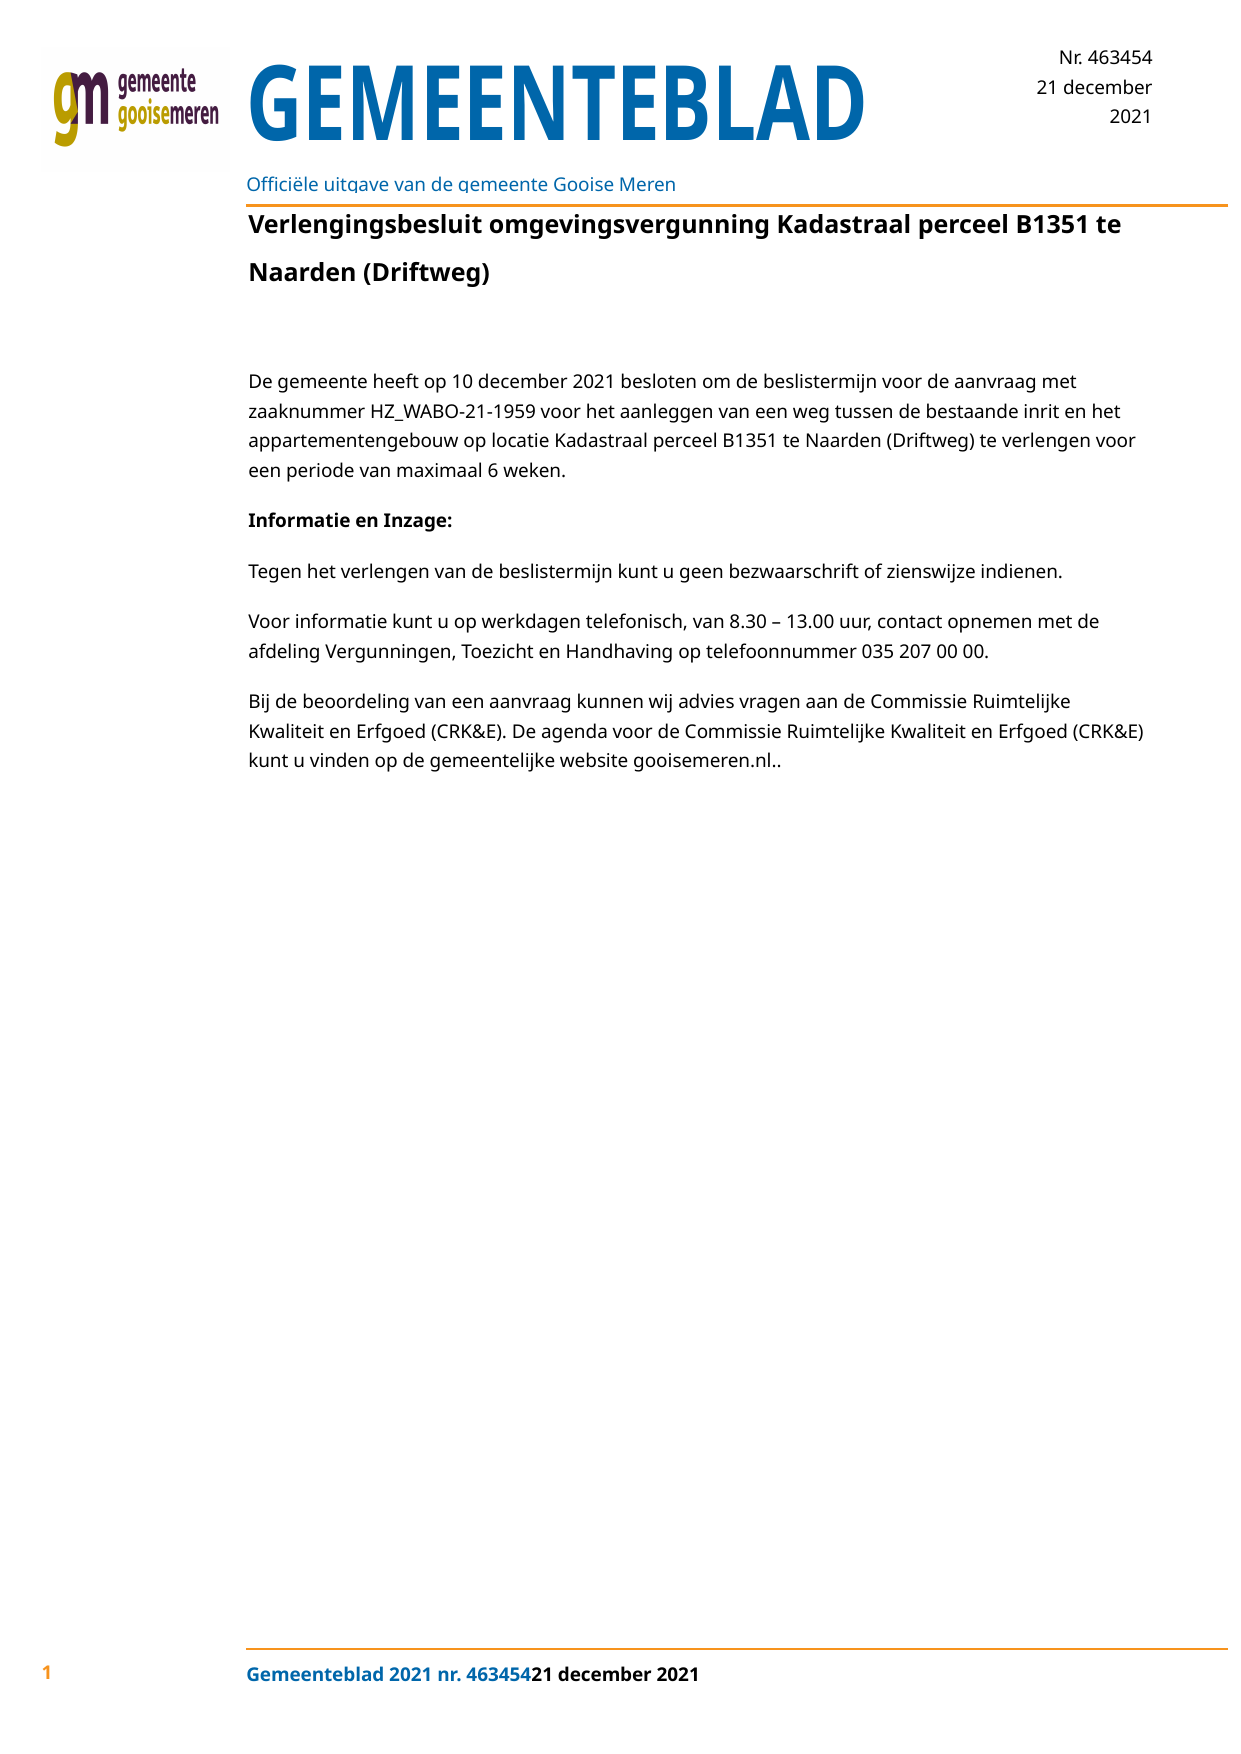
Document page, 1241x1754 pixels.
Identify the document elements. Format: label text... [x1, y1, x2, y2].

picture [41, 47, 231, 172]
text De gemeente heeft op 10 december 2021 besloten om de beslistermijn voor de aanvraag met zaaknummer HZ_WABO-21-1959 voor het aanleggen van een weg tussen de bestaande inrit en het appartementengebouw op locatie Kadastraal perceel B1351 te Naarden (Driftweg) te verlengen voor een periode van maximaal 6 weken. [248, 368, 1152, 483]
text Informatie en Inzage: [248, 507, 1152, 533]
text Tegen het verlengen van de beslistermijn kunt u geen bezwaarschrift of zienswijze indienen. [248, 558, 1152, 584]
text Verlengingsbesluit omgevingsvergunning Kadastraal perceel B1351 te Naarden (Driftweg) [248, 207, 1152, 288]
text Voor informatie kunt u op werkdagen telefonisch, van 8.30 – 13.00 uur, contact opnemen met de afdeling Vergunningen, Toezicht en Handhaving op telefoonnummer 035 207 00 00. [248, 608, 1152, 664]
text Bij de beoordeling van een aanvraag kunnen wij advies vragen aan de Commissie Ruimtelijke Kwaliteit en Erfgoed (CRK&E). De agenda voor de Commissie Ruimtelijke Kwaliteit en Erfgoed (CRK&E) kunt u vinden op de gemeentelijke website gooisemeren.nl.. [248, 688, 1152, 773]
